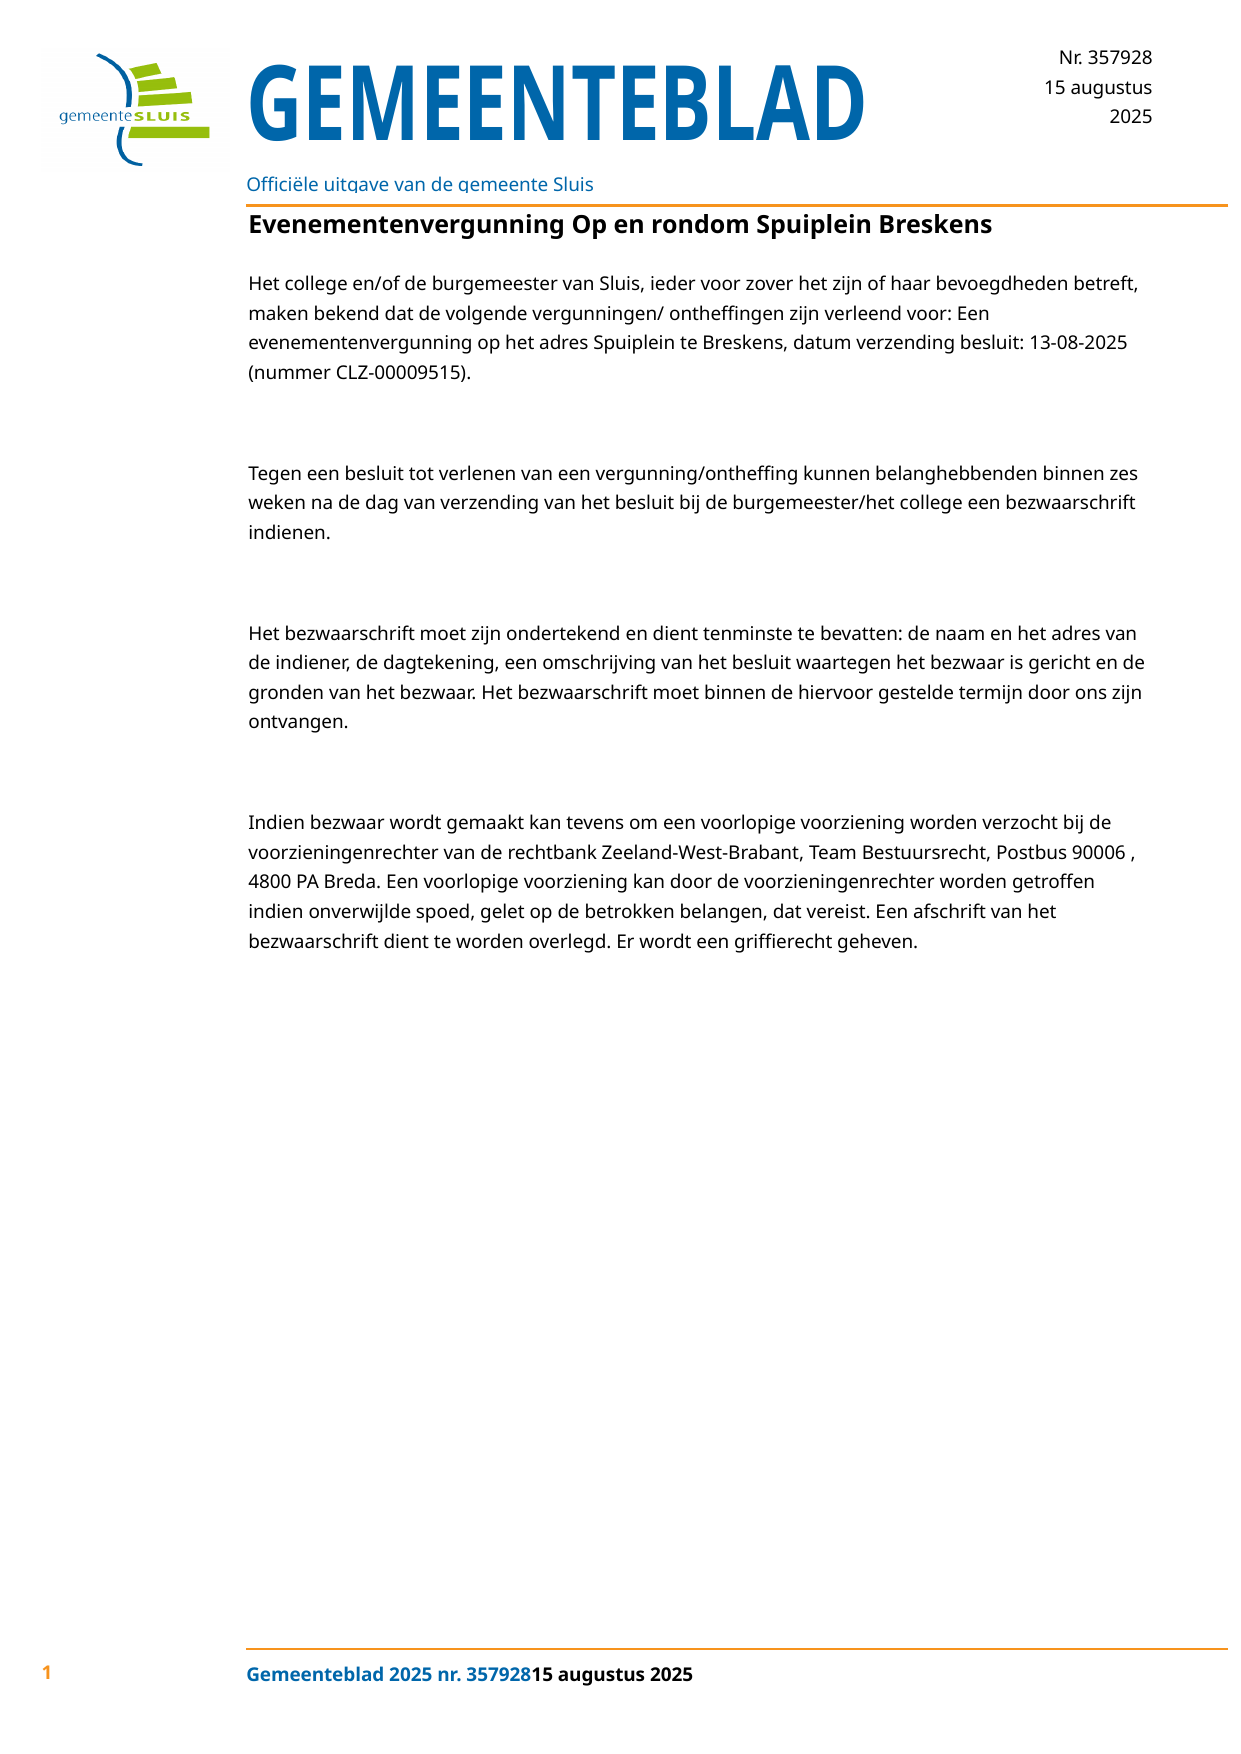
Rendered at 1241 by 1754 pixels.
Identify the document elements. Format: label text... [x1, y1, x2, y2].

picture [41, 47, 231, 172]
text Tegen een besluit tot verlenen van een vergunning/ontheffing kunnen belanghebbenden binnen zes weken na de dag van verzending van het besluit bij de burgemeester/het college een bezwaarschrift indienen. [248, 460, 1152, 545]
text Het bezwaarschrift moet zijn ondertekend en dient tenminste te bevatten: de naam en het adres van de indiener, de dagtekening, een omschrijving van het besluit waartegen het bezwaar is gericht en de gronden van het bezwaar. Het bezwaarschrift moet binnen de hiervoor gestelde termijn door ons zijn ontvangen. [248, 620, 1152, 734]
text Het college en/of de burgemeester van Sluis, ieder voor zover het zijn of haar bevoegdheden betreft, maken bekend dat de volgende vergunningen/ ontheffingen zijn verleend voor: Een evenementenvergunning op het adres Spuiplein te Breskens, datum verzending besluit: 13-08-2025 (nummer CLZ-00009515). [248, 270, 1152, 385]
text Evenementenvergunning Op en rondom Spuiplein Breskens [248, 207, 1152, 241]
text Indien bezwaar wordt gemaakt kan tevens om een voorlopige voorziening worden verzocht bij de voorzieningenrechter van de rechtbank Zeeland-West-Brabant, Team Bestuursrecht, Postbus 90006 , 4800 PA Breda. Een voorlopige voorziening kan door de voorzieningenrechter worden getroffen indien onverwijlde spoed, gelet op de betrokken belangen, dat vereist. Een afschrift van het bezwaarschrift dient te worden overlegd. Er wordt een griffierecht geheven. [248, 809, 1152, 953]
